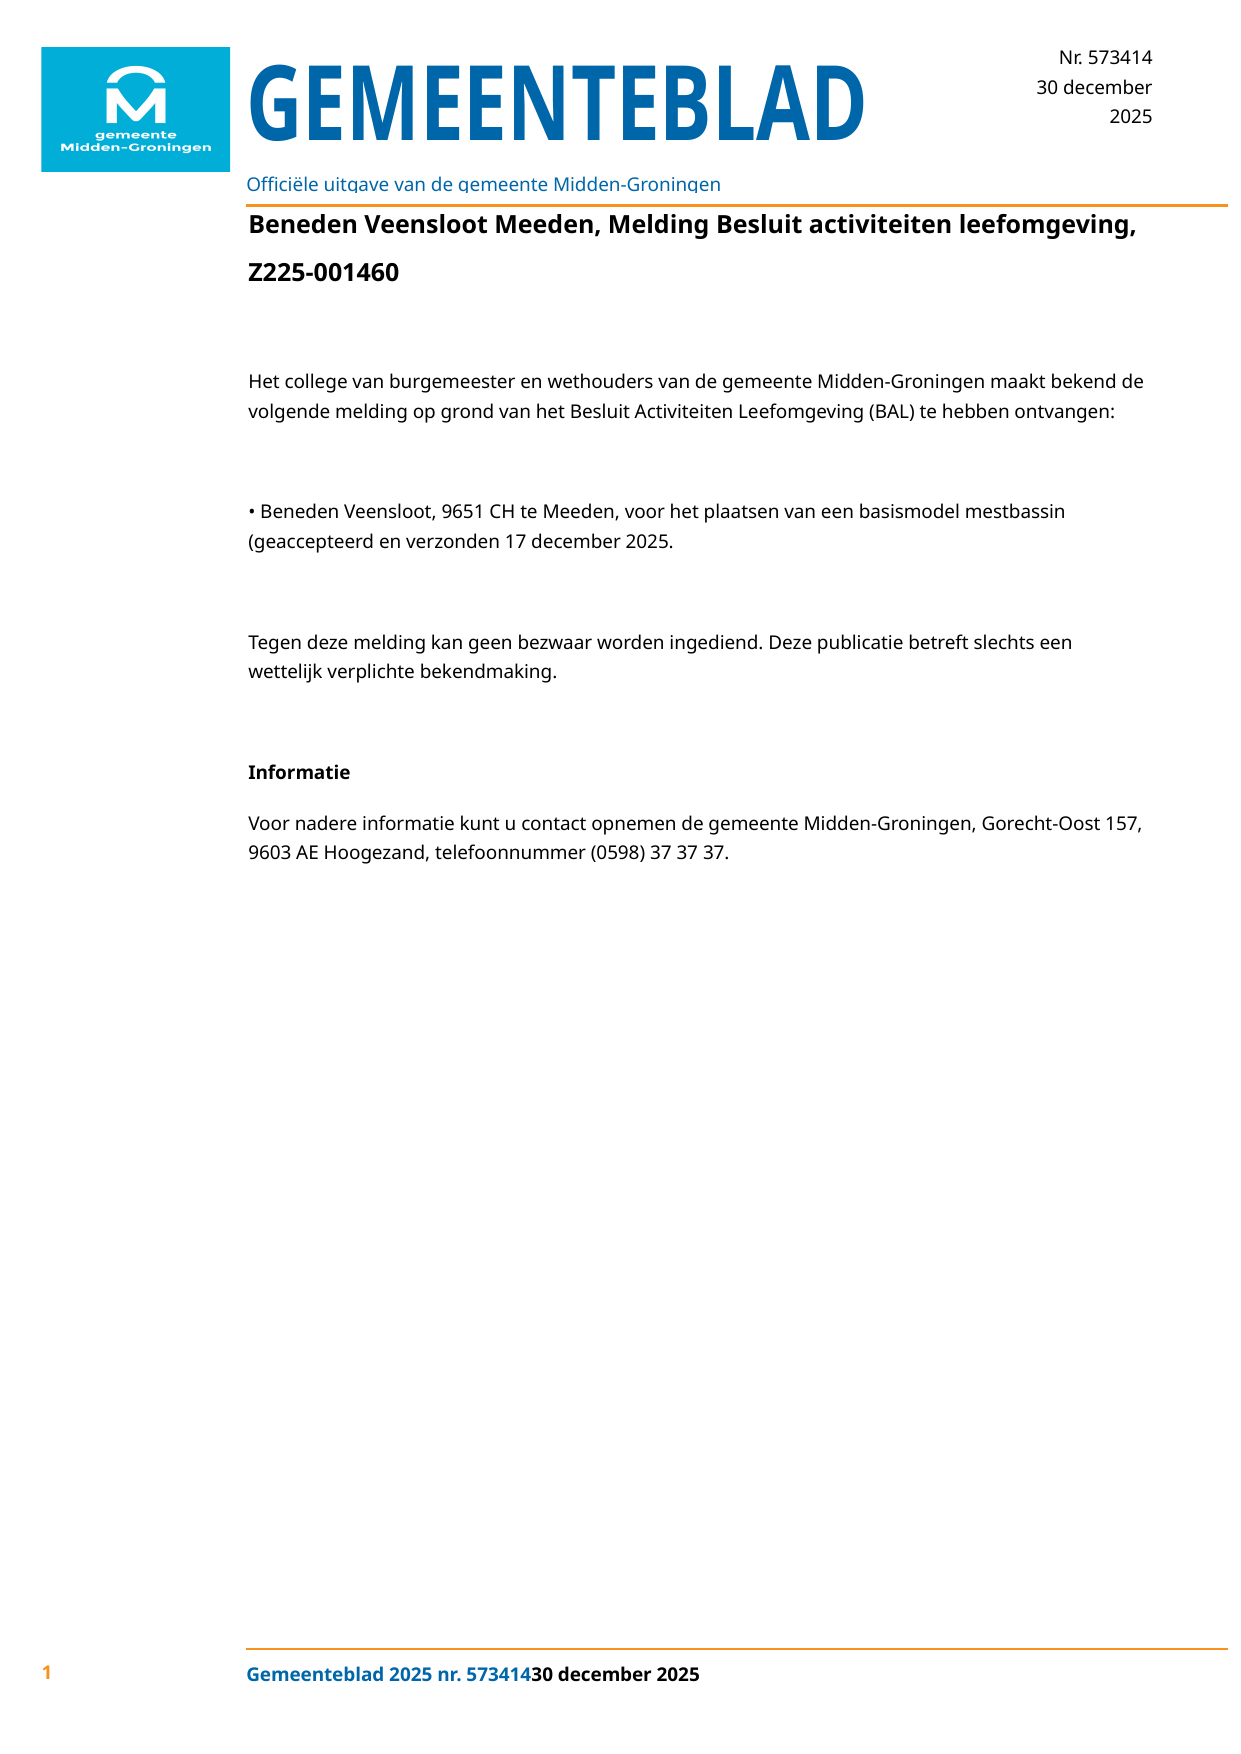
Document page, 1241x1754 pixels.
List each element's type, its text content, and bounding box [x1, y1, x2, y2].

text Beneden Veensloot Meeden, Melding Besluit activiteiten leefomgeving, Z225-001460 [248, 207, 1152, 288]
text Voor nadere informatie kunt u contact opnemen de gemeente Midden-Groningen, Gorecht-Oost 157, 9603 AE Hoogezand, telefoonnummer (0598) 37 37 37. [248, 810, 1152, 865]
text Informatie [248, 759, 1152, 785]
text Het college van burgemeester en wethouders van de gemeente Midden-Groningen maakt bekend de volgende melding op grond van het Besluit Activiteiten Leefomgeving (BAL) te hebben ontvangen: [248, 368, 1152, 424]
text • Beneden Veensloot, 9651 CH te Meeden, voor het plaatsen van een basismodel mestbassin (geaccepteerd en verzonden 17 december 2025. [248, 499, 1152, 554]
text Tegen deze melding kan geen bezwaar worden ingediend. Deze publicatie betreft slechts een wettelijk verplichte bekendmaking. [248, 629, 1152, 684]
picture [107, 89, 165, 122]
picture [184, 146, 190, 153]
picture [108, 66, 164, 82]
